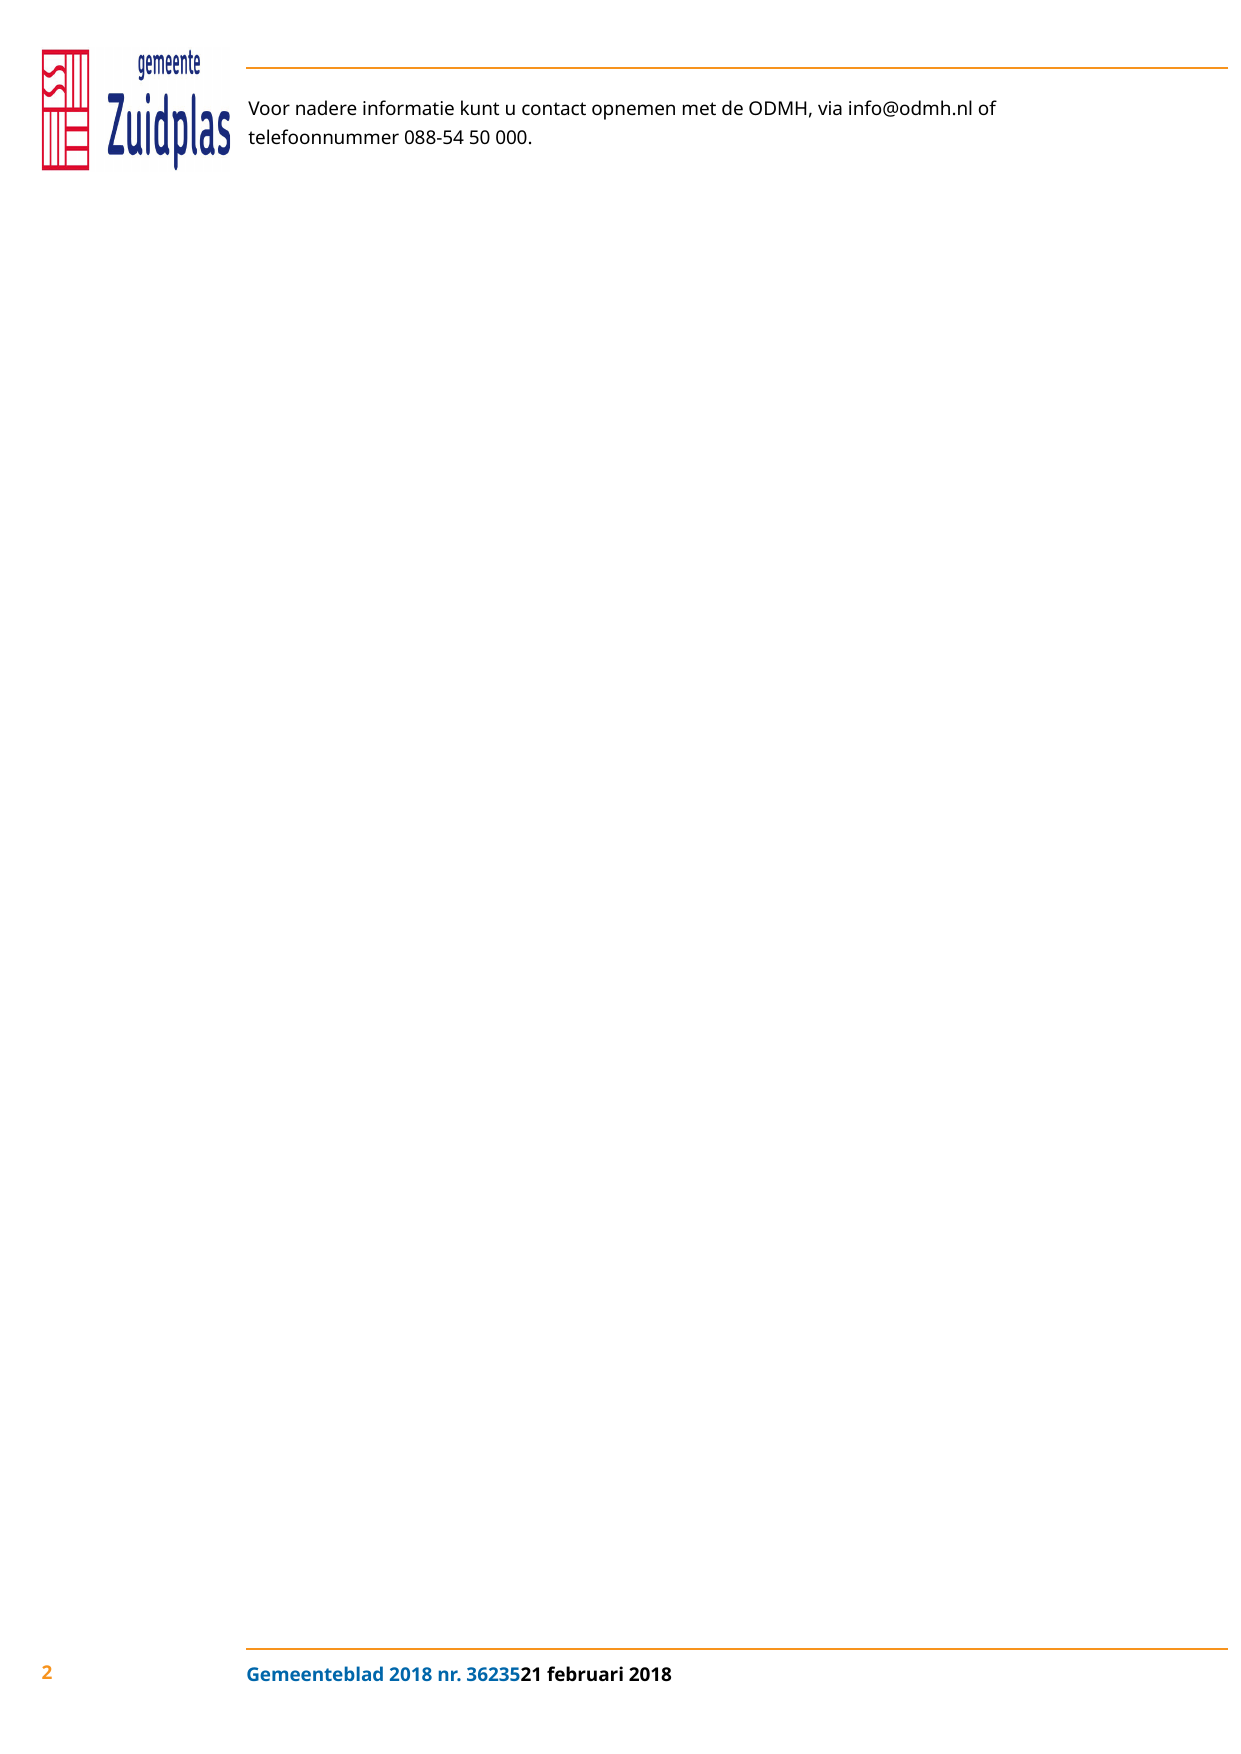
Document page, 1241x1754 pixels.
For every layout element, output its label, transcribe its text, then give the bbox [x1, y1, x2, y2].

picture [41, 47, 231, 172]
text Voor nadere informatie kunt u contact opnemen met de ODMH, via info@odmh.nl of telefoonnummer 088-54 50 000. [248, 95, 1152, 150]
